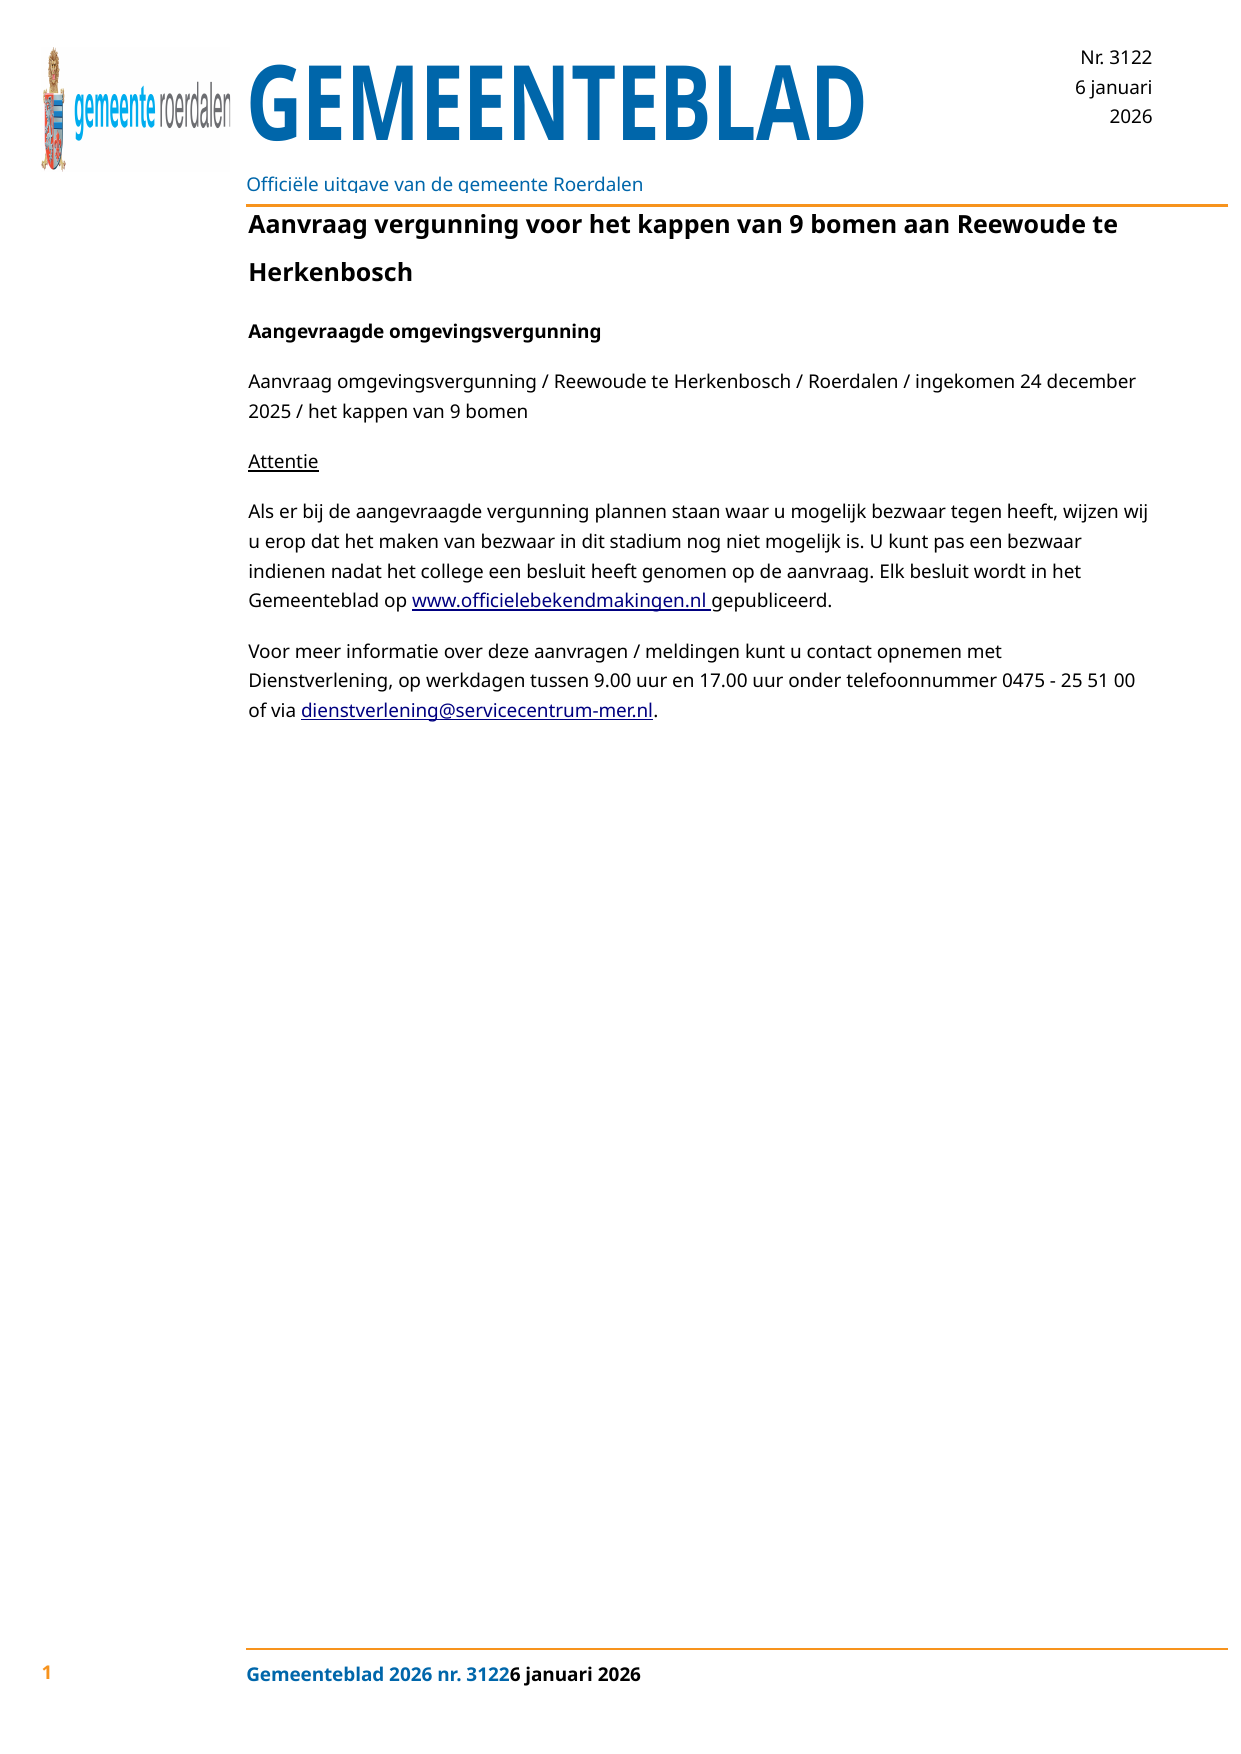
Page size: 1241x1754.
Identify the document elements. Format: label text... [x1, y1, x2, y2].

text Aanvraag vergunning voor het kappen van 9 bomen aan Reewoude te Herkenbosch [248, 207, 1152, 288]
text Attentie [248, 448, 1152, 474]
text Als er bij de aangevraagde vergunning plannen staan waar u mogelijk bezwaar tegen heeft, wijzen wij u erop dat het maken van bezwaar in dit stadium nog niet mogelijk is. U kunt pas een bezwaar indienen nadat het college een besluit heeft genomen op de aanvraag. Elk besluit wordt in het Gemeenteblad op www.officielebekendmakingen.nl gepubliceerd. [248, 499, 1152, 613]
text Voor meer informatie over deze aanvragen / meldingen kunt u contact opnemen met Dienstverlening, op werkdagen tussen 9.00 uur en 17.00 uur onder telefoonnummer 0475 - 25 51 00 of via dienstverlening@servicecentrum-mer.nl. [248, 638, 1152, 723]
text Aangevraagde omgevingsvergunning [248, 318, 1152, 344]
text Aanvraag omgevingsvergunning / Reewoude te Herkenbosch / Roerdalen / ingekomen 24 december 2025 / het kappen van 9 bomen [248, 368, 1152, 424]
picture [41, 47, 231, 172]
